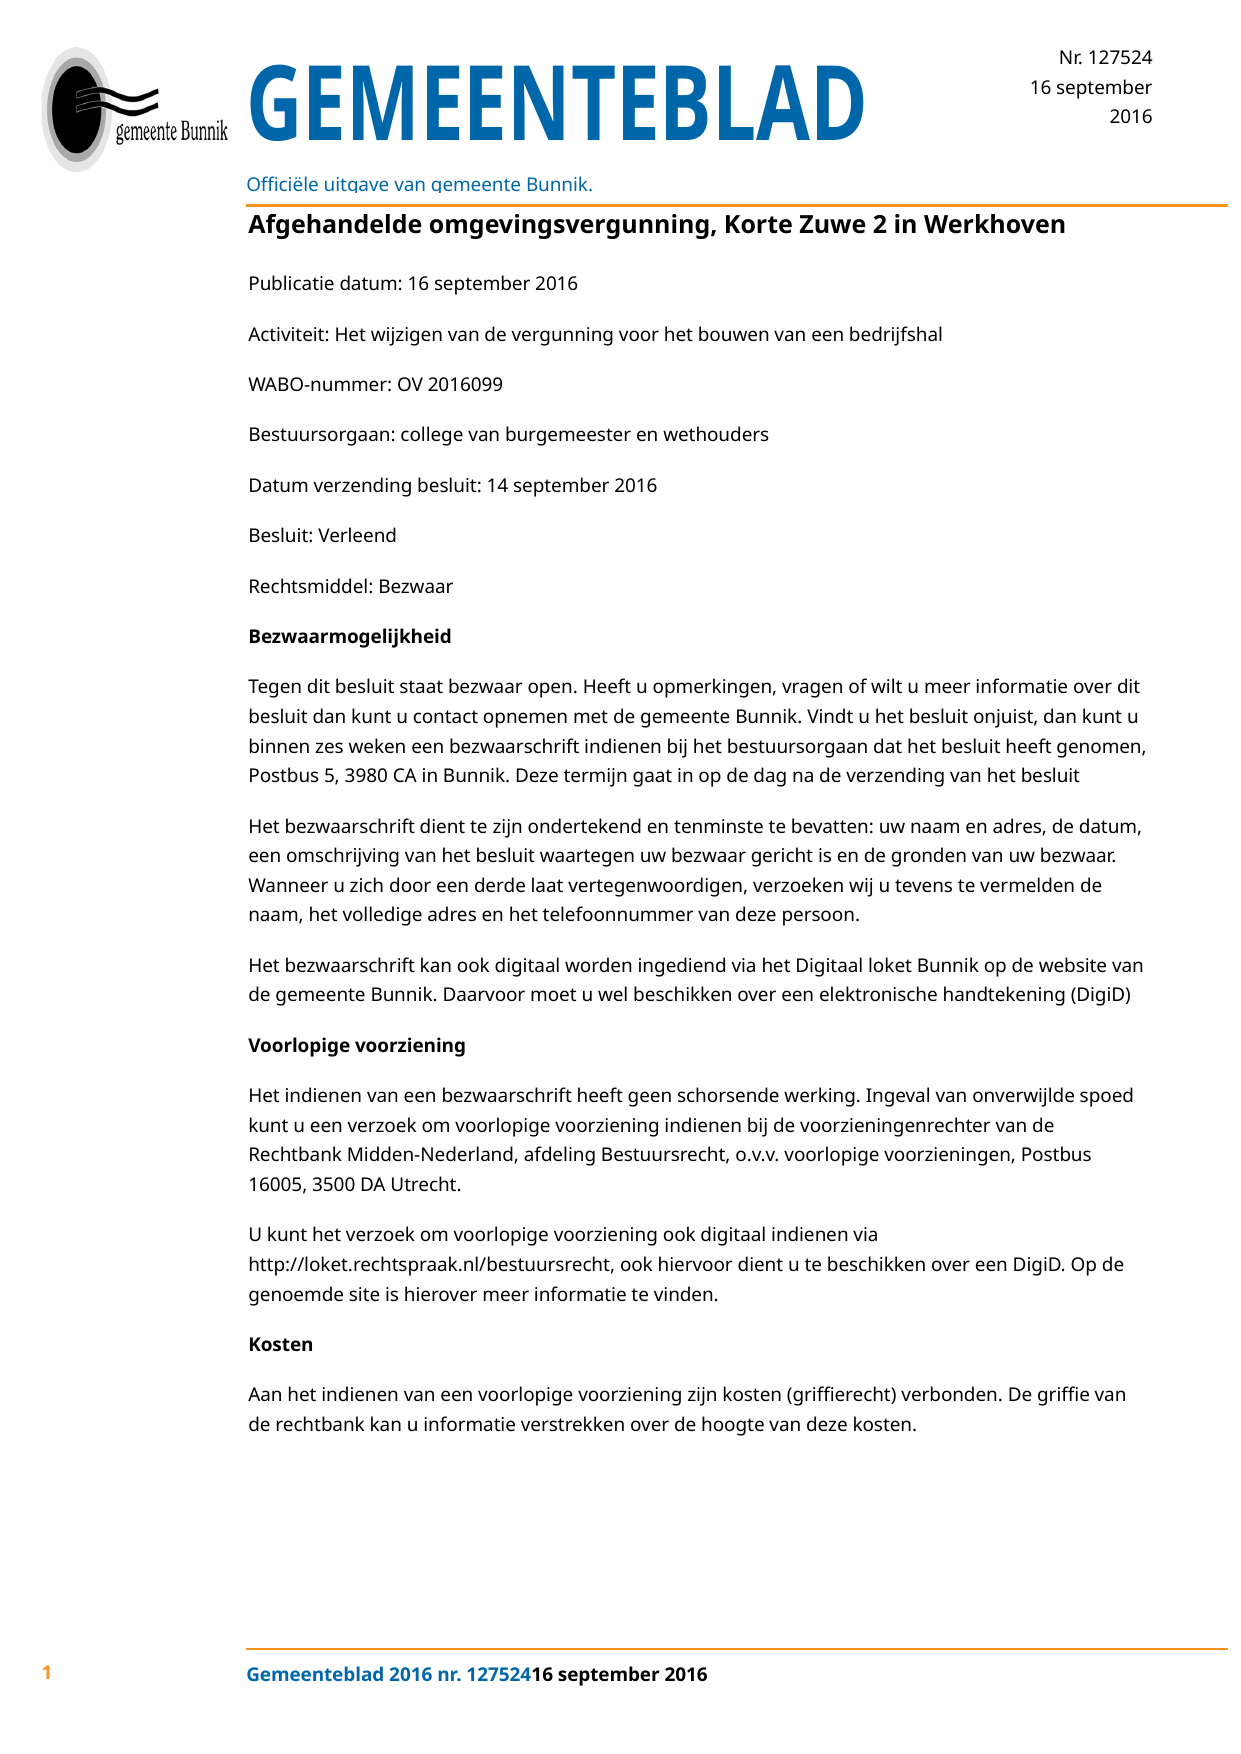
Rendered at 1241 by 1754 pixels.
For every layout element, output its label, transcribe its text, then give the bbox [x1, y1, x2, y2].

text Het bezwaarschrift dient te zijn ondertekend en tenminste te bevatten: uw naam en adres, de datum, een omschrijving van het besluit waartegen uw bezwaar gericht is en de gronden van uw bezwaar. Wanneer u zich door een derde laat vertegenwoordigen, verzoeken wij u tevens te vermelden de naam, het volledige adres en het telefoonnummer van deze persoon. [248, 813, 1152, 927]
text Het bezwaarschrift kan ook digitaal worden ingediend via het Digitaal loket Bunnik op de website van de gemeente Bunnik. Daarvoor moet u wel beschikken over een elektronische handtekening (DigiD) [248, 952, 1152, 1007]
text Publicatie datum: 16 september 2016 [248, 270, 1152, 296]
text Voorlopige voorziening [248, 1032, 1152, 1058]
text Besluit: Verleend [248, 522, 1152, 548]
text U kunt het verzoek om voorlopige voorziening ook digitaal indienen via http://loket.rechtspraak.nl/bestuursrecht, ook hiervoor dient u te beschikken over een DigiD. Op de genoemde site is hierover meer informatie te vinden. [248, 1222, 1152, 1306]
text Kosten [248, 1331, 1152, 1357]
text Het indienen van een bezwaarschrift heeft geen schorsende werking. Ingeval van onverwijlde spoed kunt u een verzoek om voorlopige voorziening indienen bij de voorzieningenrechter van de Rechtbank Midden-Nederland, afdeling Bestuursrecht, o.v.v. voorlopige voorzieningen, Postbus 16005, 3500 DA Utrecht. [248, 1082, 1152, 1197]
text Activiteit: Het wijzigen van de vergunning voor het bouwen van een bedrijfshal [248, 321, 1152, 346]
picture [41, 47, 231, 172]
text Rechtsmiddel: Bezwaar [248, 573, 1152, 598]
text Afgehandelde omgevingsvergunning, Korte Zuwe 2 in Werkhoven [248, 207, 1152, 241]
text Bezwaarmogelijkheid [248, 623, 1152, 649]
text Bestuursorgaan: college van burgemeester en wethouders [248, 422, 1152, 447]
text Aan het indienen van een voorlopige voorziening zijn kosten (griffierecht) verbonden. De griffie van de rechtbank kan u informatie verstrekken over de hoogte van deze kosten. [248, 1382, 1152, 1437]
text Tegen dit besluit staat bezwaar open. Heeft u opmerkingen, vragen of wilt u meer informatie over dit besluit dan kunt u contact opnemen met de gemeente Bunnik. Vindt u het besluit onjuist, dan kunt u binnen zes weken een bezwaarschrift indienen bij het bestuursorgaan dat het besluit heeft genomen, Postbus 5, 3980 CA in Bunnik. Deze termijn gaat in op de dag na de verzending van het besluit [248, 674, 1152, 788]
text Datum verzending besluit: 14 september 2016 [248, 472, 1152, 498]
text WABO-nummer: OV 2016099 [248, 371, 1152, 397]
